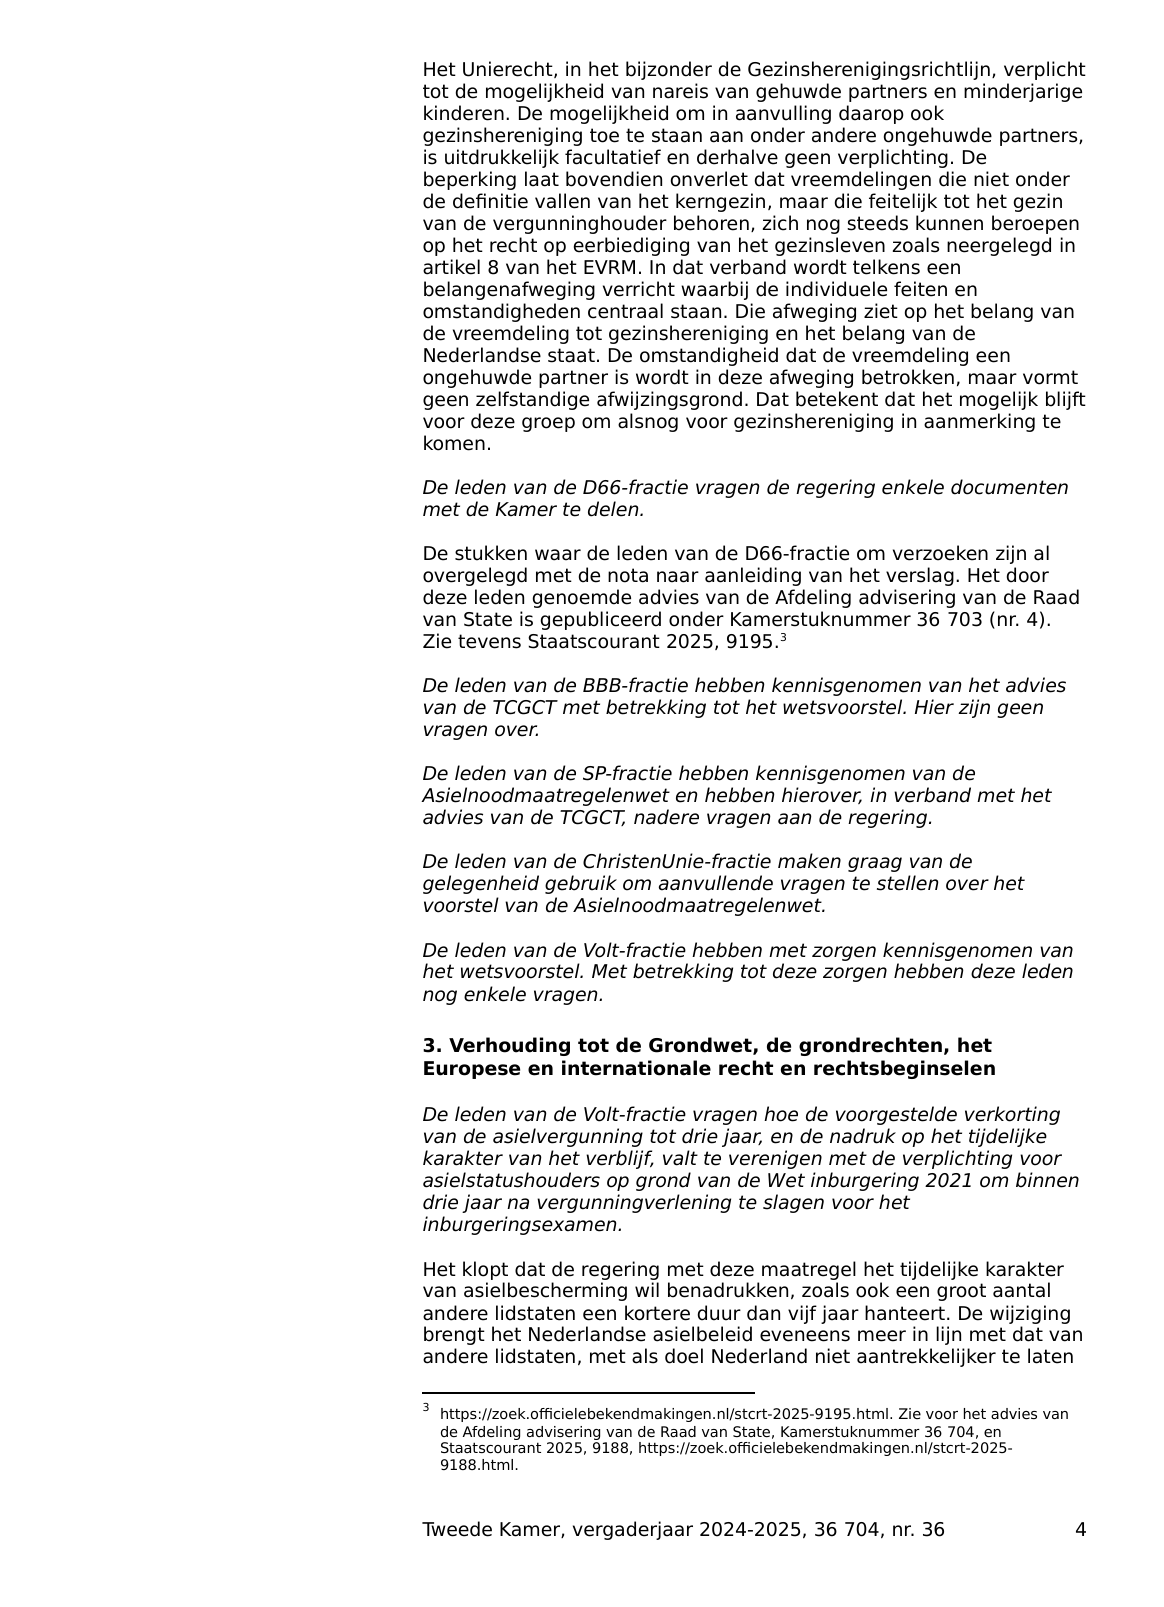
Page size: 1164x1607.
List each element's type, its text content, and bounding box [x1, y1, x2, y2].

text De leden van de BBB-fractie hebben kennisgenomen van het advies van de TCGCT met betrekking tot het wetsvoorstel. Hier zijn geen vragen over. [422, 675, 1087, 741]
text De leden van de Volt-fractie hebben met zorgen kennisgenomen van het wetsvoorstel. Met betrekking tot deze zorgen hebben deze leden nog enkele vragen. [422, 939, 1087, 1005]
text De leden van de ChristenUnie-fractie maken graag van de gelegenheid gebruik om aanvullende vragen te stellen over het voorstel van de Asielnoodmaatregelenwet. [422, 851, 1087, 917]
text De leden van de D66-fractie vragen de regering enkele documenten met de Kamer te delen. [422, 477, 1087, 521]
text De leden van de SP-fractie hebben kennisgenomen van de Asielnoodmaatregelenwet en hebben hierover, in verband met het advies van de TCGCT, nadere vragen aan de regering. [422, 763, 1087, 829]
text Het klopt dat de regering met deze maatregel het tijdelijke karakter van asielbescherming wil benadrukken, zoals ook een groot aantal andere lidstaten een kortere duur dan vijf jaar hanteert. De wijziging brengt het Nederlandse asielbeleid eveneens meer in lijn met dat van andere lidstaten, met als doel Nederland niet aantrekkelijker te laten [422, 1258, 1087, 1368]
subtitle 3. Verhouding tot de Grondwet, de grondrechten, het Europese en internationale recht en rechtsbeginselen [422, 1035, 1087, 1079]
text De stukken waar de leden van de D66-fractie om verzoeken zijn al overgelegd met de nota naar aanleiding van het verslag. Het door deze leden genoemde advies van de Afdeling advisering van de Raad van State is gepubliceerd onder Kamerstuknummer 36 703 (nr. 4). Zie tevens Staatscourant 2025, 9195. [422, 543, 1087, 653]
text De leden van de Volt-fractie vragen hoe de voorgestelde verkorting van de asielvergunning tot drie jaar, en de nadruk op het tijdelijke karakter van het verblijf, valt te verenigen met de verplichting voor asielstatushouders op grond van de Wet inburgering 2021 om binnen drie jaar na vergunningverlening te slagen voor het inburgeringsexamen. [422, 1104, 1087, 1236]
text Het Unierecht, in het bijzonder de Gezinsherenigingsrichtlijn, verplicht tot de mogelijkheid van nareis van gehuwde partners en minderjarige kinderen. De mogelijkheid om in aanvulling daarop ook gezinshereniging toe te staan aan onder andere ongehuwde partners, is uitdrukkelijk facultatief en derhalve geen verplichting. De beperking laat bovendien onverlet dat vreemdelingen die niet onder de definitie vallen van het kerngezin, maar die feitelijk tot het gezin van de vergunninghouder behoren, zich nog steeds kunnen beroepen op het recht op eerbiediging van het gezinsleven zoals neergelegd in artikel 8 van het EVRM. In dat verband wordt telkens een belangenafweging verricht waarbij de individuele feiten en omstandigheden centraal staan. Die afweging ziet op het belang van de vreemdeling tot gezinshereniging en het belang van de Nederlandse staat. De omstandigheid dat de vreemdeling een ongehuwde partner is wordt in deze afweging betrokken, maar vormt geen zelfstandige afwijzingsgrond. Dat betekent dat het mogelijk blijft voor deze groep om alsnog voor gezinshereniging in aanmerking te komen. [422, 59, 1087, 455]
text https://zoek.officielebekendmakingen.nl/stcrt-2025-9195.html. Zie voor het advies van de Afdeling advisering van de Raad van State, Kamerstuknummer 36 704, en Staatscourant 2025, 9188, https://zoek.officielebekendmakingen.nl/stcrt-2025-9188.html. [422, 1402, 1087, 1474]
